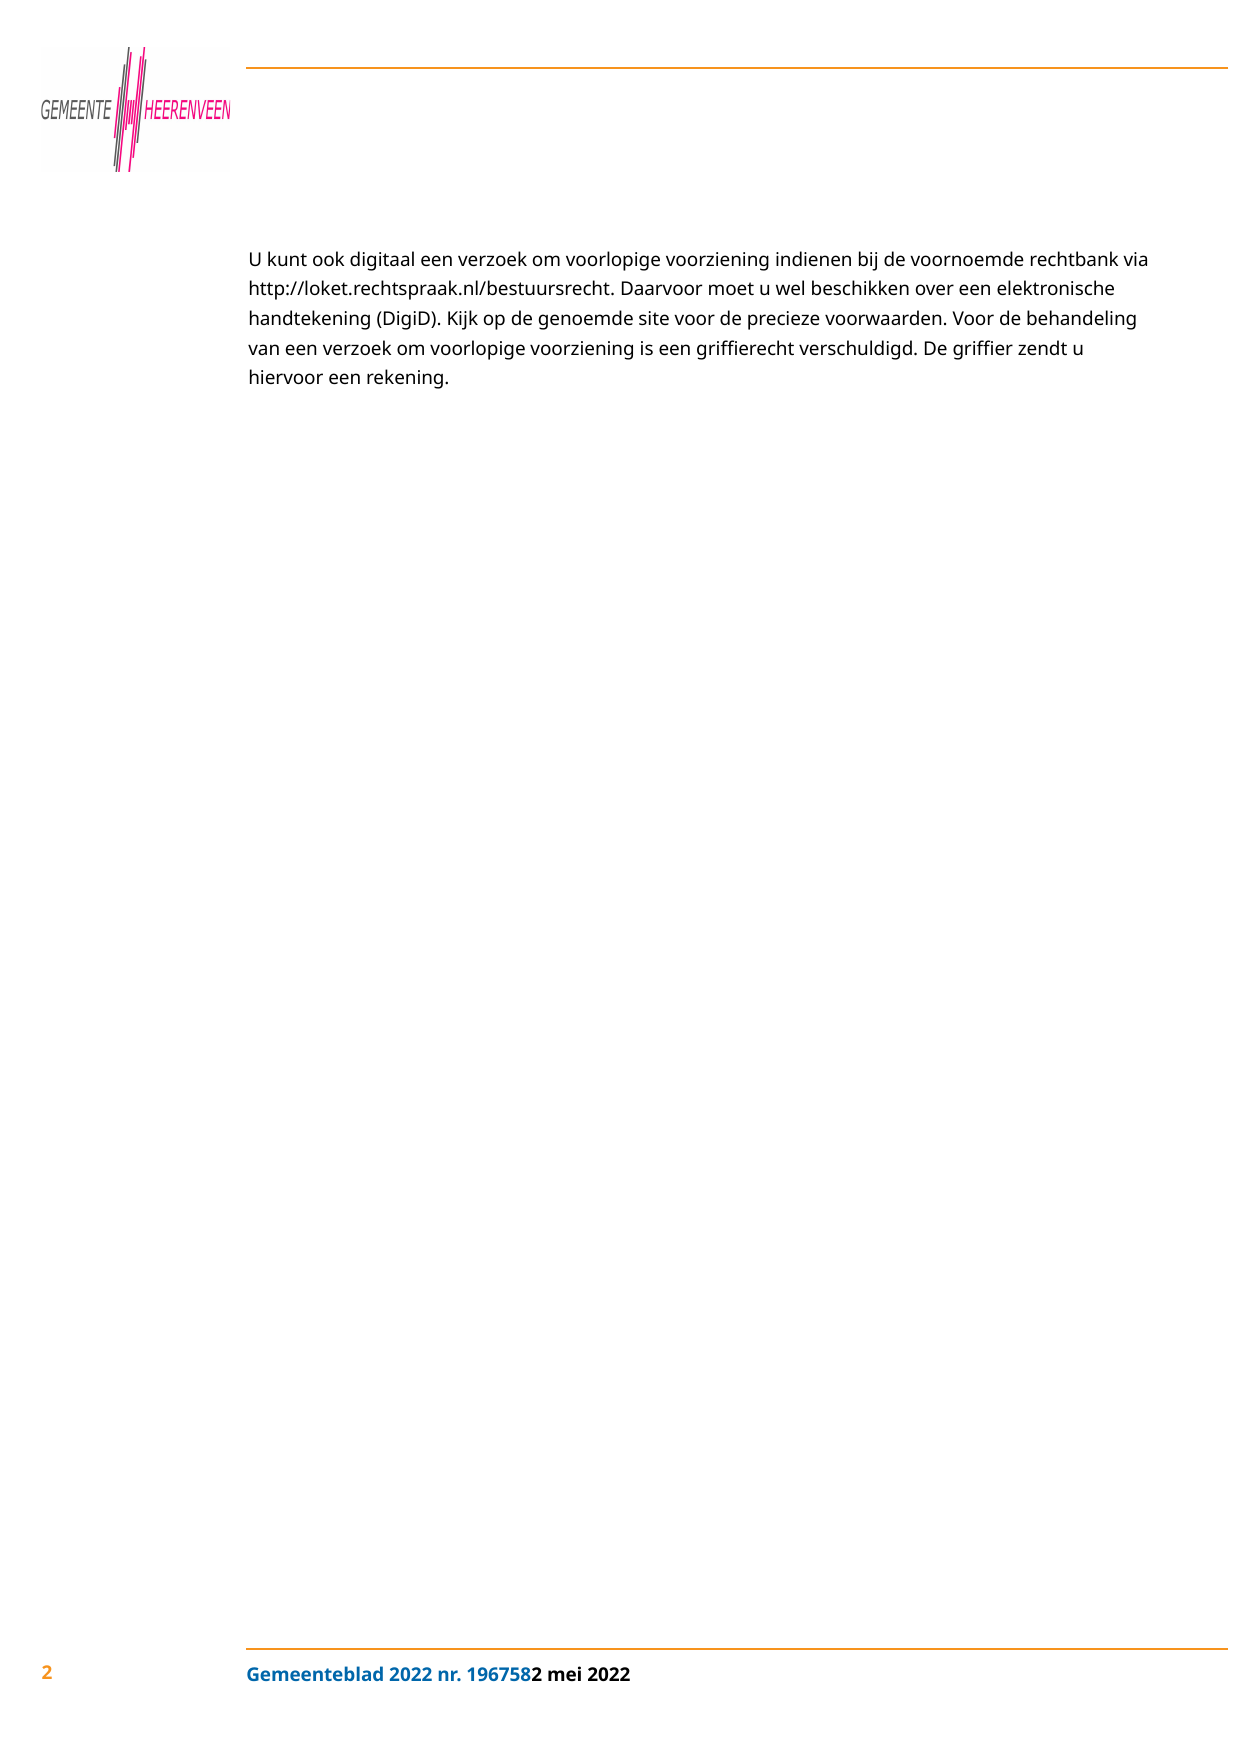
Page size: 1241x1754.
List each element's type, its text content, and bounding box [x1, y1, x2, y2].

text U kunt ook digitaal een verzoek om voorlopige voorziening indienen bij de voornoemde rechtbank via http://loket.rechtspraak.nl/bestuursrecht. Daarvoor moet u wel beschikken over een elektronische handtekening (DigiD). Kijk op de genoemde site voor de precieze voorwaarden. Voor de behandeling van een verzoek om voorlopige voorziening is een griffierecht verschuldigd. De griffier zendt u hiervoor een rekening. [248, 246, 1152, 390]
picture [41, 47, 231, 172]
